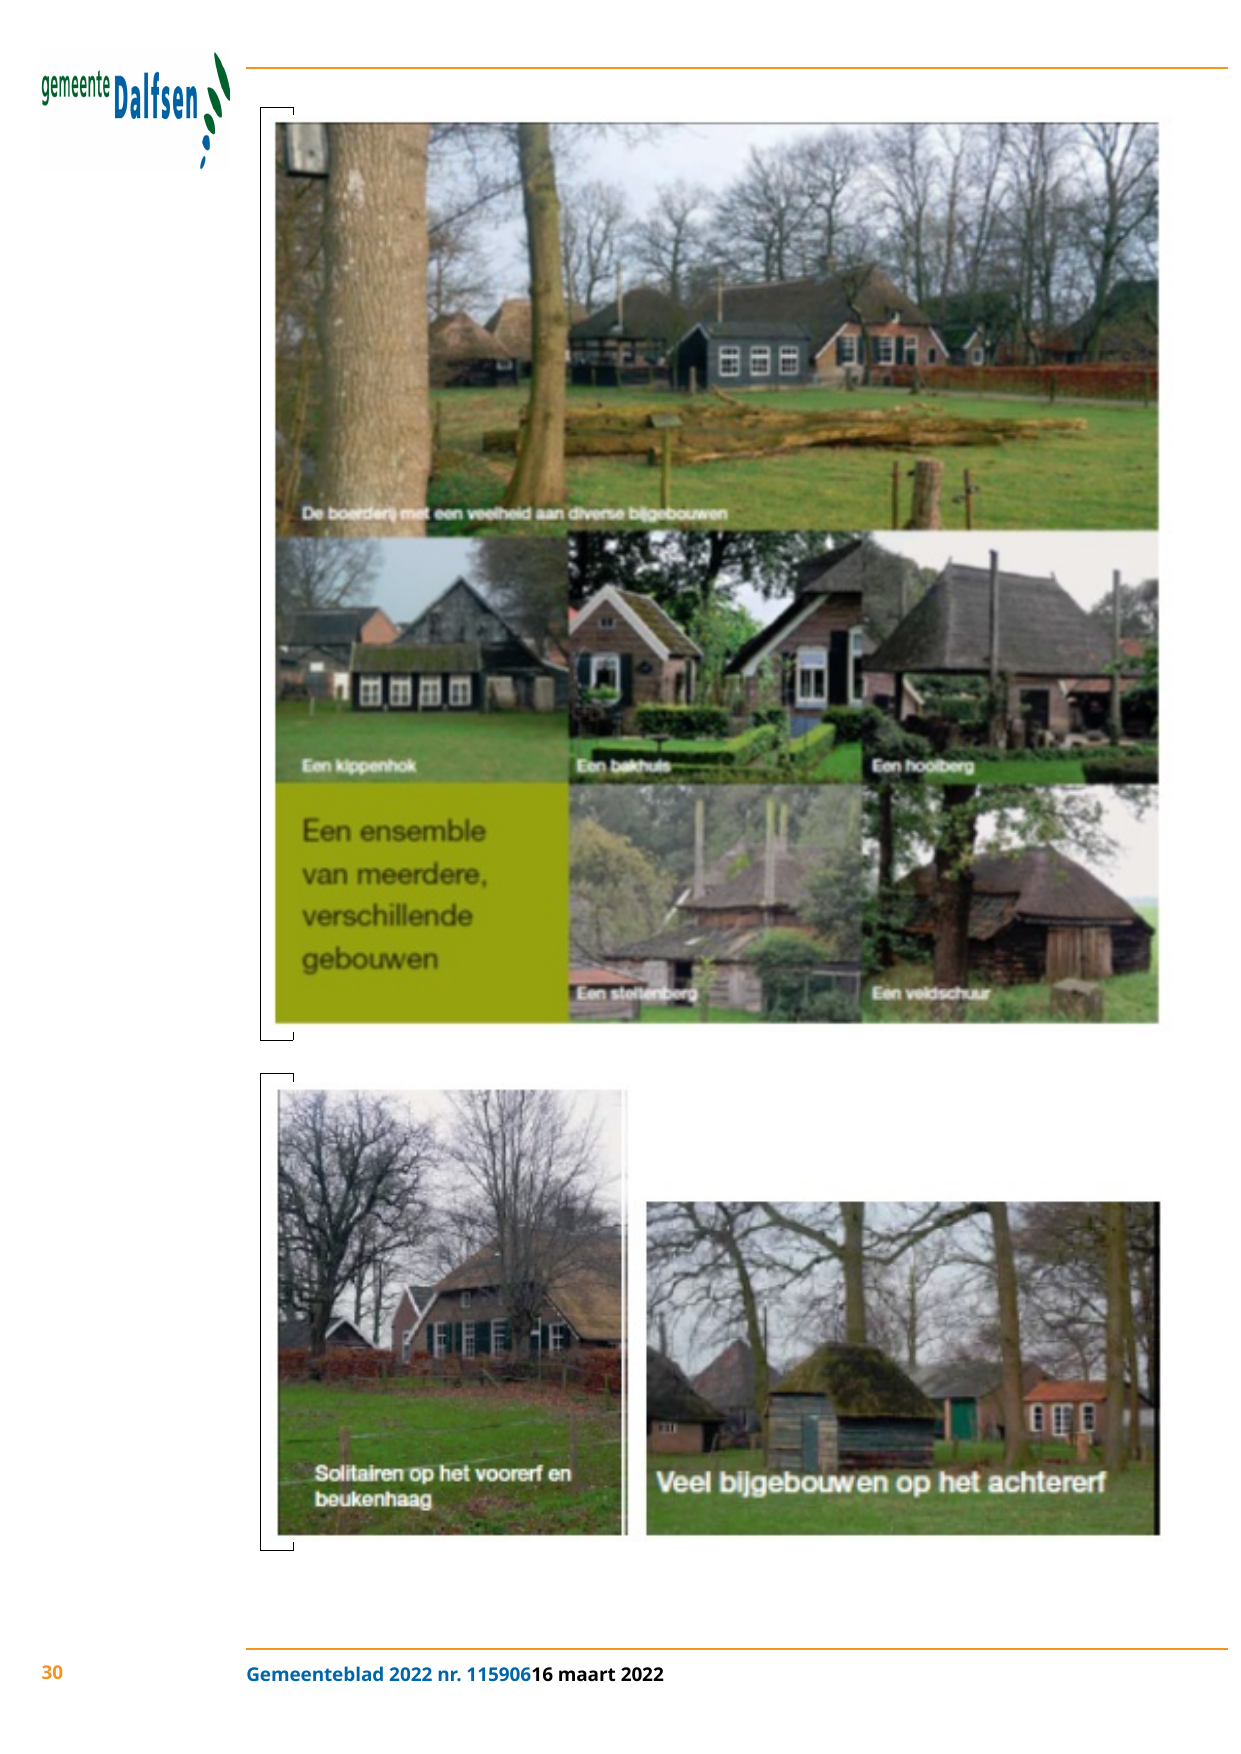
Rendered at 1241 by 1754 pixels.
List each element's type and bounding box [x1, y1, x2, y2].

picture [268, 1082, 1173, 1542]
picture [41, 47, 231, 172]
picture [268, 115, 1173, 1032]
